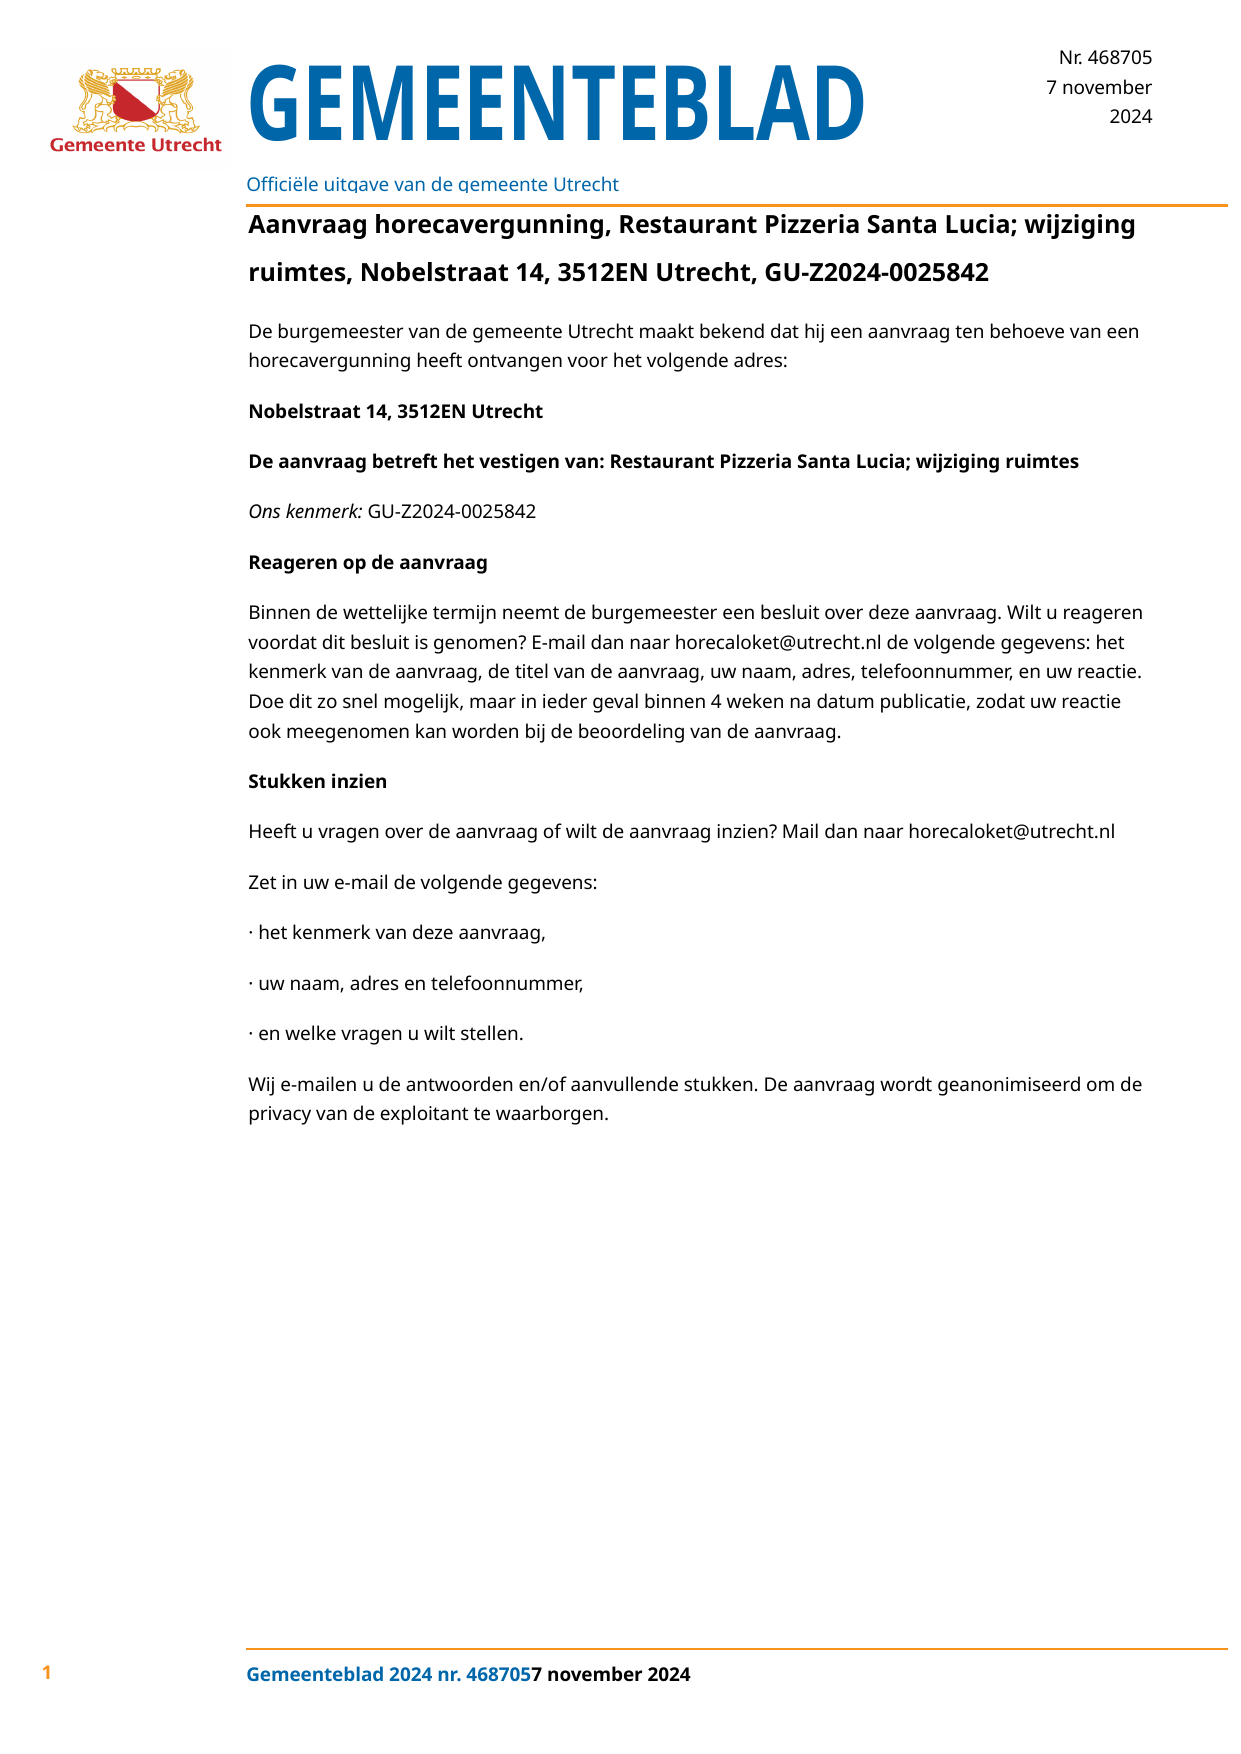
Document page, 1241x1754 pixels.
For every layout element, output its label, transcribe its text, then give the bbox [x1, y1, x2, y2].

text De aanvraag betreft het vestigen van: Restaurant Pizzeria Santa Lucia; wijziging ruimtes [248, 448, 1152, 474]
text Reageren op de aanvraag [248, 549, 1152, 575]
picture [41, 47, 231, 172]
text Aanvraag horecavergunning, Restaurant Pizzeria Santa Lucia; wijziging ruimtes, Nobelstraat 14, 3512EN Utrecht, GU-Z2024-0025842 [248, 207, 1152, 288]
text Wij e-mailen u de antwoorden en/of aanvullende stukken. De aanvraag wordt geanonimiseerd om de privacy van de exploitant te waarborgen. [248, 1071, 1152, 1126]
text Binnen de wettelijke termijn neemt de burgemeester een besluit over deze aanvraag. Wilt u reageren voordat dit besluit is genomen? E-mail dan naar horecaloket@utrecht.nl de volgende gegevens: het kenmerk van de aanvraag, de titel van de aanvraag, uw naam, adres, telefoonnummer, en uw reactie. Doe dit zo snel mogelijk, maar in ieder geval binnen 4 weken na datum publicatie, zodat uw reactie ook meegenomen kan worden bij de beoordeling van de aanvraag. [248, 599, 1152, 744]
text · uw naam, adres en telefoonnummer, [248, 970, 1152, 996]
text · en welke vragen u wilt stellen. [248, 1020, 1152, 1046]
text Stukken inzien [248, 768, 1152, 794]
text Heeft u vragen over de aanvraag of wilt de aanvraag inzien? Mail dan naar horecaloket@utrecht.nl [248, 819, 1152, 844]
text Ons kenmerk: GU-Z2024-0025842 [248, 499, 1152, 524]
text · het kenmerk van deze aanvraag, [248, 919, 1152, 945]
text Nobelstraat 14, 3512EN Utrecht [248, 398, 1152, 424]
text De burgemeester van de gemeente Utrecht maakt bekend dat hij een aanvraag ten behoeve van een horecavergunning heeft ontvangen voor het volgende adres: [248, 318, 1152, 373]
text Zet in uw e-mail de volgende gegevens: [248, 869, 1152, 895]
